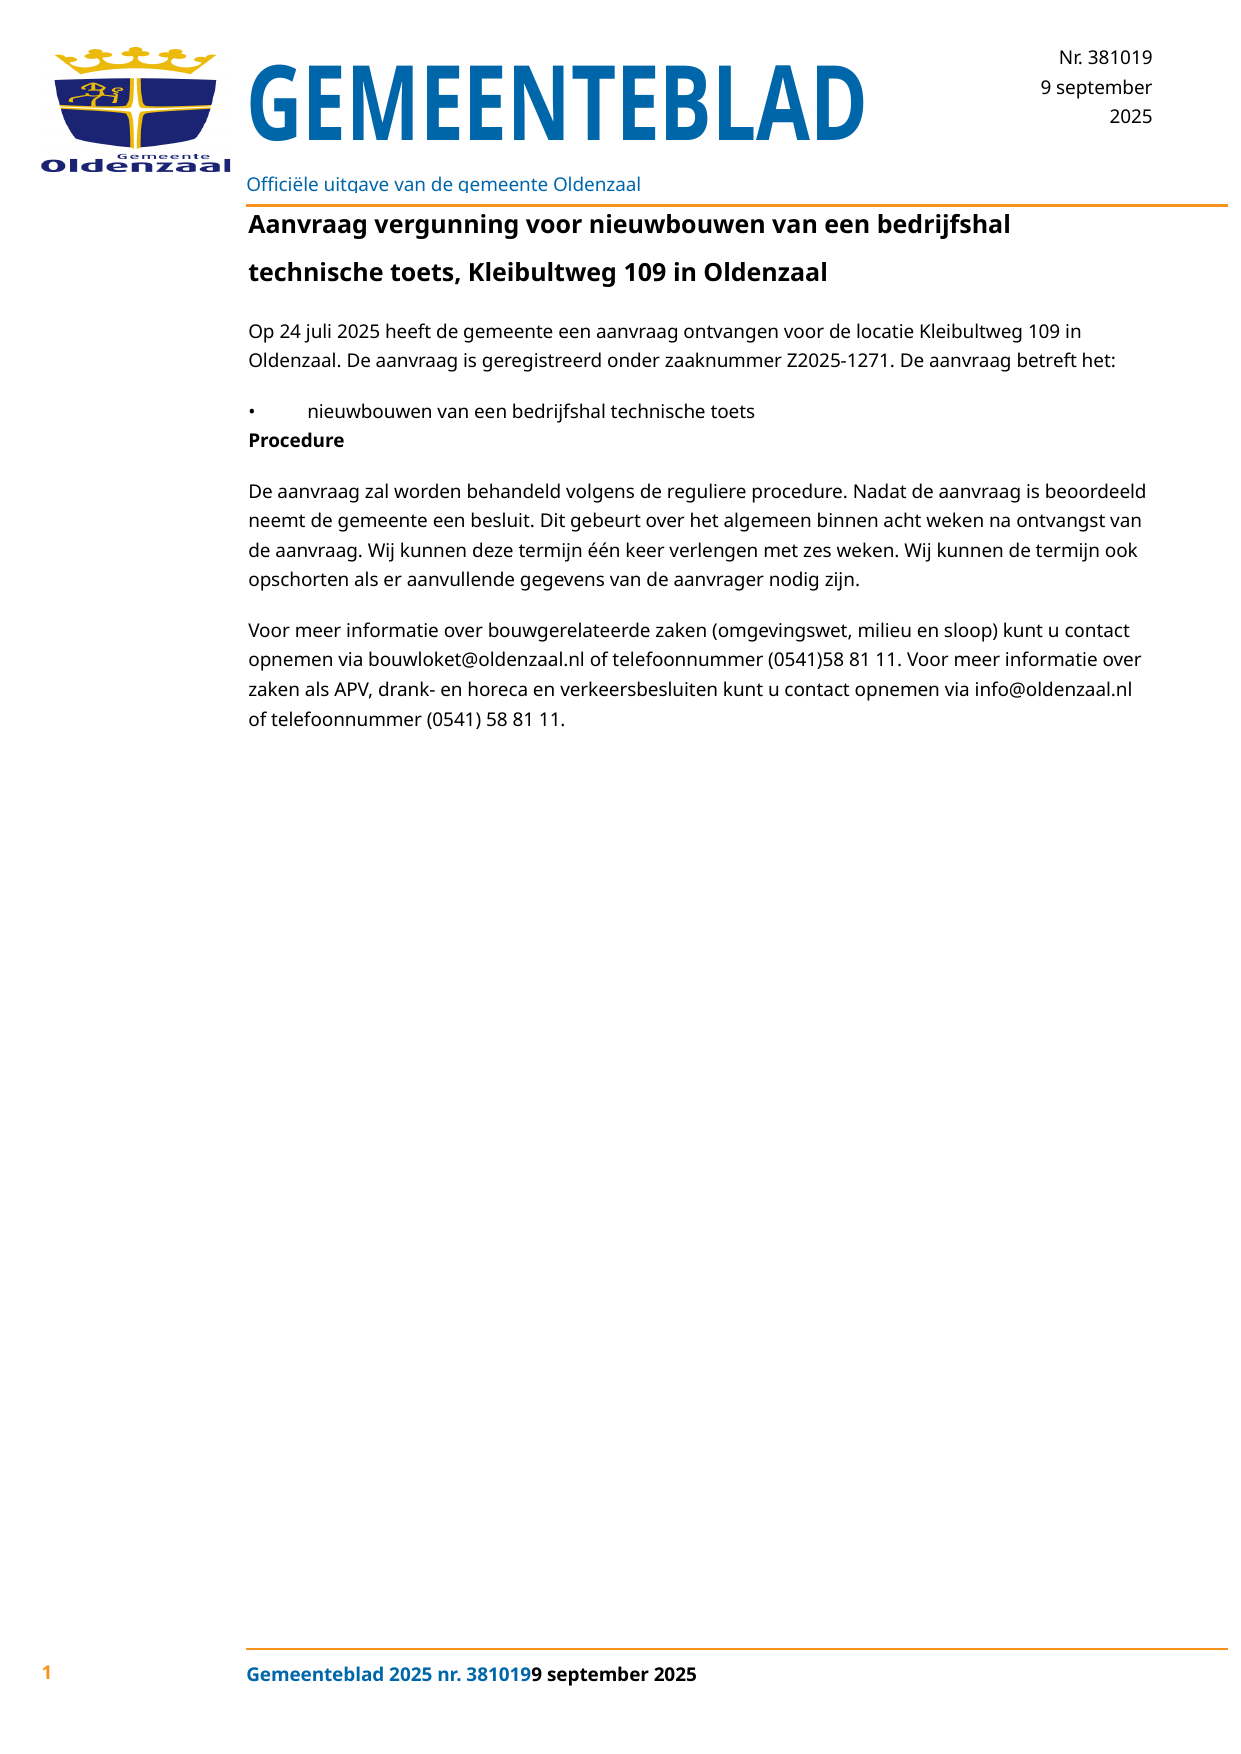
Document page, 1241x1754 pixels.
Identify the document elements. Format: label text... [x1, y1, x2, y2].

text Procedure [248, 427, 1152, 453]
list nieuwbouwen van een bedrijfshal technische toets [248, 398, 1152, 424]
text Voor meer informatie over bouwgerelateerde zaken (omgevingswet, milieu en sloop) kunt u contact opnemen via bouwloket@oldenzaal.nl of telefoonnummer (0541)58 81 11. Voor meer informatie over zaken als APV, drank- en horeca en verkeersbesluiten kunt u contact opnemen via info@oldenzaal.nl of telefoonnummer (0541) 58 81 11. [248, 617, 1152, 732]
text Aanvraag vergunning voor nieuwbouwen van een bedrijfshal technische toets, Kleibultweg 109 in Oldenzaal [248, 207, 1152, 288]
picture [41, 47, 231, 172]
text De aanvraag zal worden behandeld volgens de reguliere procedure. Nadat de aanvraag is beoordeeld neemt de gemeente een besluit. Dit gebeurt over het algemeen binnen acht weken na ontvangst van de aanvraag. Wij kunnen deze termijn één keer verlengen met zes weken. Wij kunnen de termijn ook opschorten als er aanvullende gegevens van de aanvrager nodig zijn. [248, 478, 1152, 592]
text Op 24 juli 2025 heeft de gemeente een aanvraag ontvangen voor de locatie Kleibultweg 109 in Oldenzaal. De aanvraag is geregistreerd onder zaaknummer Z2025-1271. De aanvraag betreft het: [248, 318, 1152, 373]
